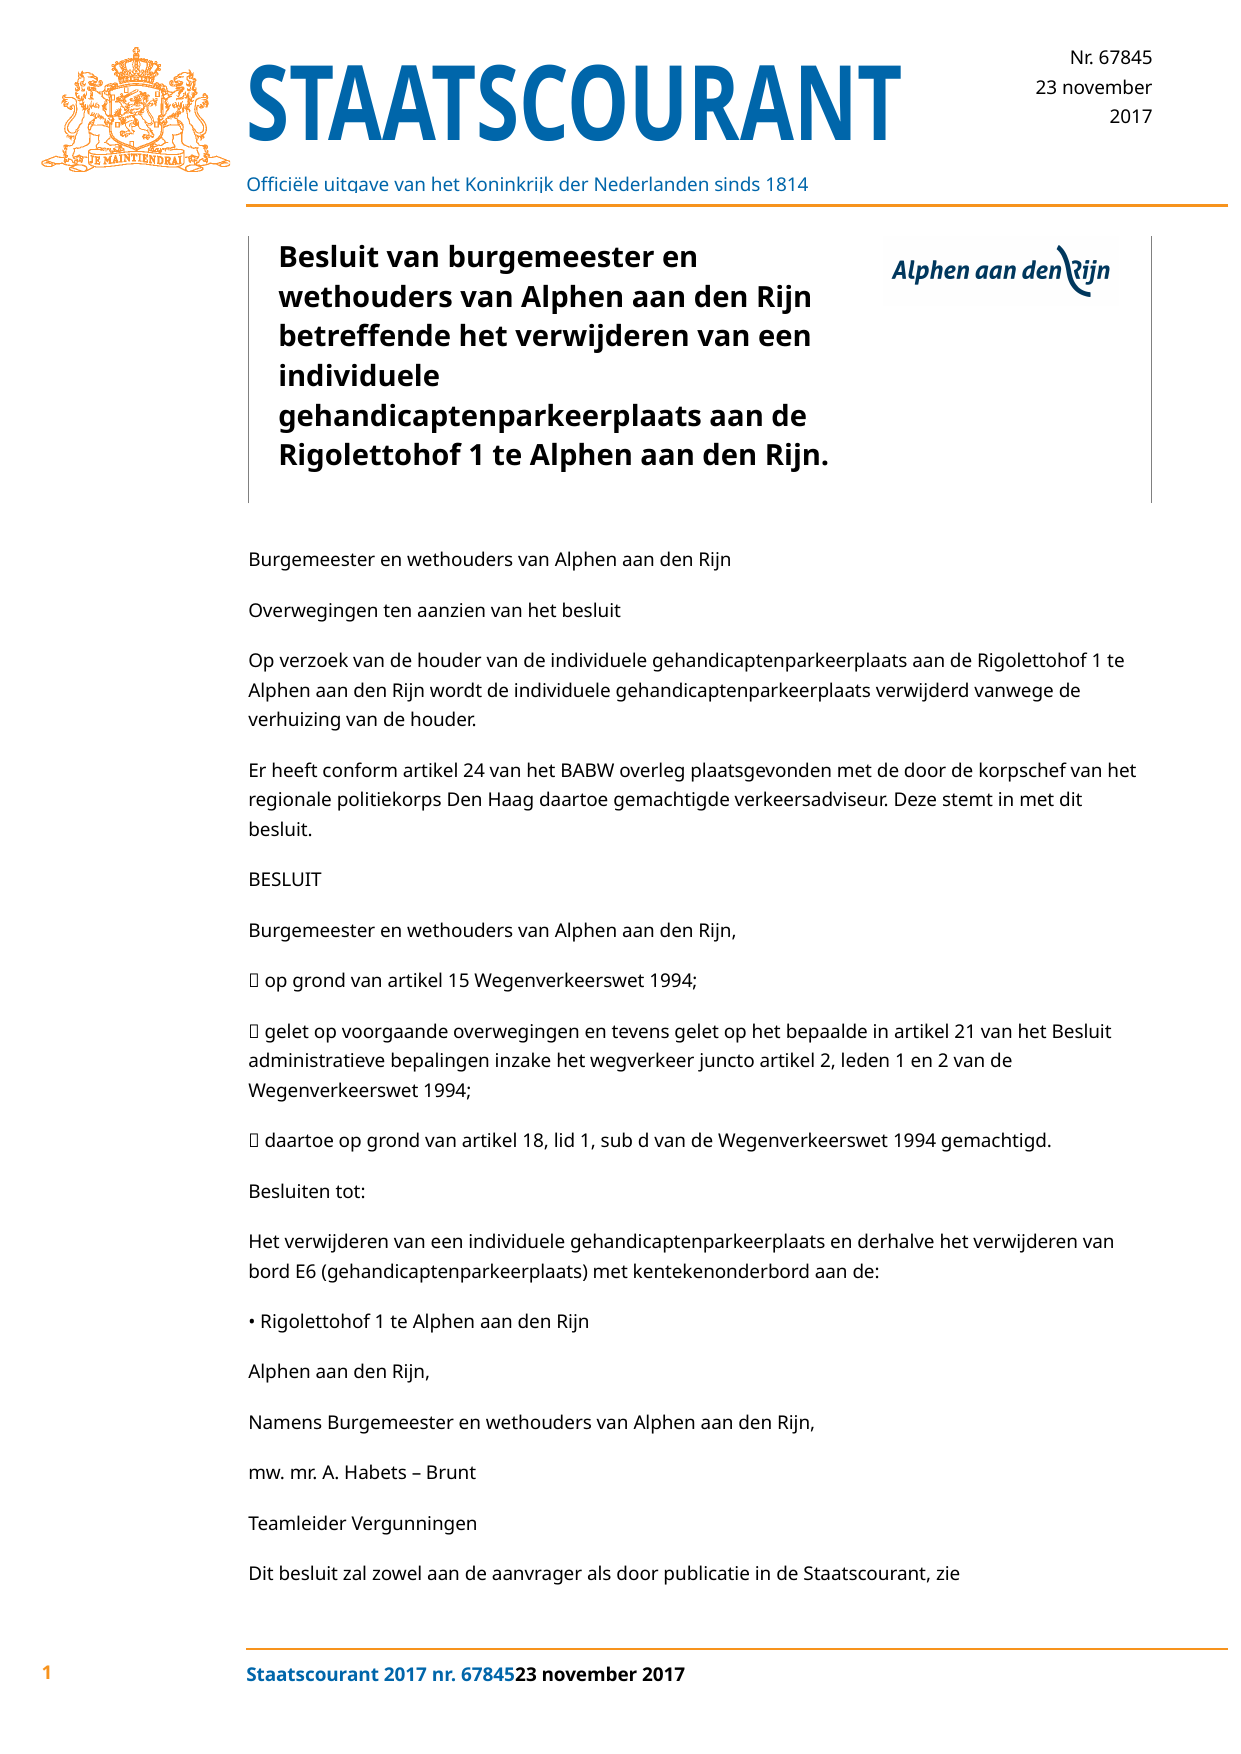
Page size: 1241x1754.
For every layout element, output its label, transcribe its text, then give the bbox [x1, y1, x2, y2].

text Namens Burgemeester en wethouders van Alphen aan den Rijn, [248, 1409, 1152, 1435]
text  op grond van artikel 15 Wegenverkeerswet 1994; [248, 967, 1152, 993]
text  gelet op voorgaande overwegingen en tevens gelet op het bepaalde in artikel 21 van het Besluit administratieve bepalingen inzake het wegverkeer juncto artikel 2, leden 1 en 2 van de Wegenverkeerswet 1994; [248, 1018, 1152, 1103]
text BESLUIT [248, 867, 1152, 892]
text Burgemeester en wethouders van Alphen aan den Rijn [248, 547, 1152, 572]
table_header Besluit van burgemeester en wethouders van Alphen aan den Rijn betreffende het verwijderen van een individuele gehandicaptenparkeerplaats aan de Rigolettohof 1 te Alphen aan den Rijn. [249, 236, 850, 503]
table_header [850, 236, 1151, 503]
text Dit besluit zal zowel aan de aanvrager als door publicatie in de Staatscourant, zie [248, 1560, 1152, 1586]
picture [41, 47, 231, 172]
text Burgemeester en wethouders van Alphen aan den Rijn, [248, 917, 1152, 943]
text • Rigolettohof 1 te Alphen aan den Rijn [248, 1308, 1152, 1334]
text Teamleider Vergunningen [248, 1510, 1152, 1536]
text Alphen aan den Rijn, [248, 1359, 1152, 1384]
picture [882, 236, 1119, 306]
text Op verzoek van de houder van de individuele gehandicaptenparkeerplaats aan de Rigolettohof 1 te Alphen aan den Rijn wordt de individuele gehandicaptenparkeerplaats verwijderd vanwege de verhuizing van de houder. [248, 647, 1152, 732]
text Er heeft conform artikel 24 van het BABW overleg plaatsgevonden met de door de korpschef van het regionale politiekorps Den Haag daartoe gemachtigde verkeersadviseur. Deze stemt in met dit besluit. [248, 757, 1152, 842]
text Overwegingen ten aanzien van het besluit [248, 597, 1152, 623]
text Het verwijderen van een individuele gehandicaptenparkeerplaats en derhalve het verwijderen van bord E6 (gehandicaptenparkeerplaats) met kentekenonderbord aan de: [248, 1228, 1152, 1284]
text Besluiten tot: [248, 1178, 1152, 1204]
text mw. mr. A. Habets – Brunt [248, 1459, 1152, 1485]
text  daartoe op grond van artikel 18, lid 1, sub d van de Wegenverkeerswet 1994 gemachtigd. [248, 1127, 1152, 1153]
